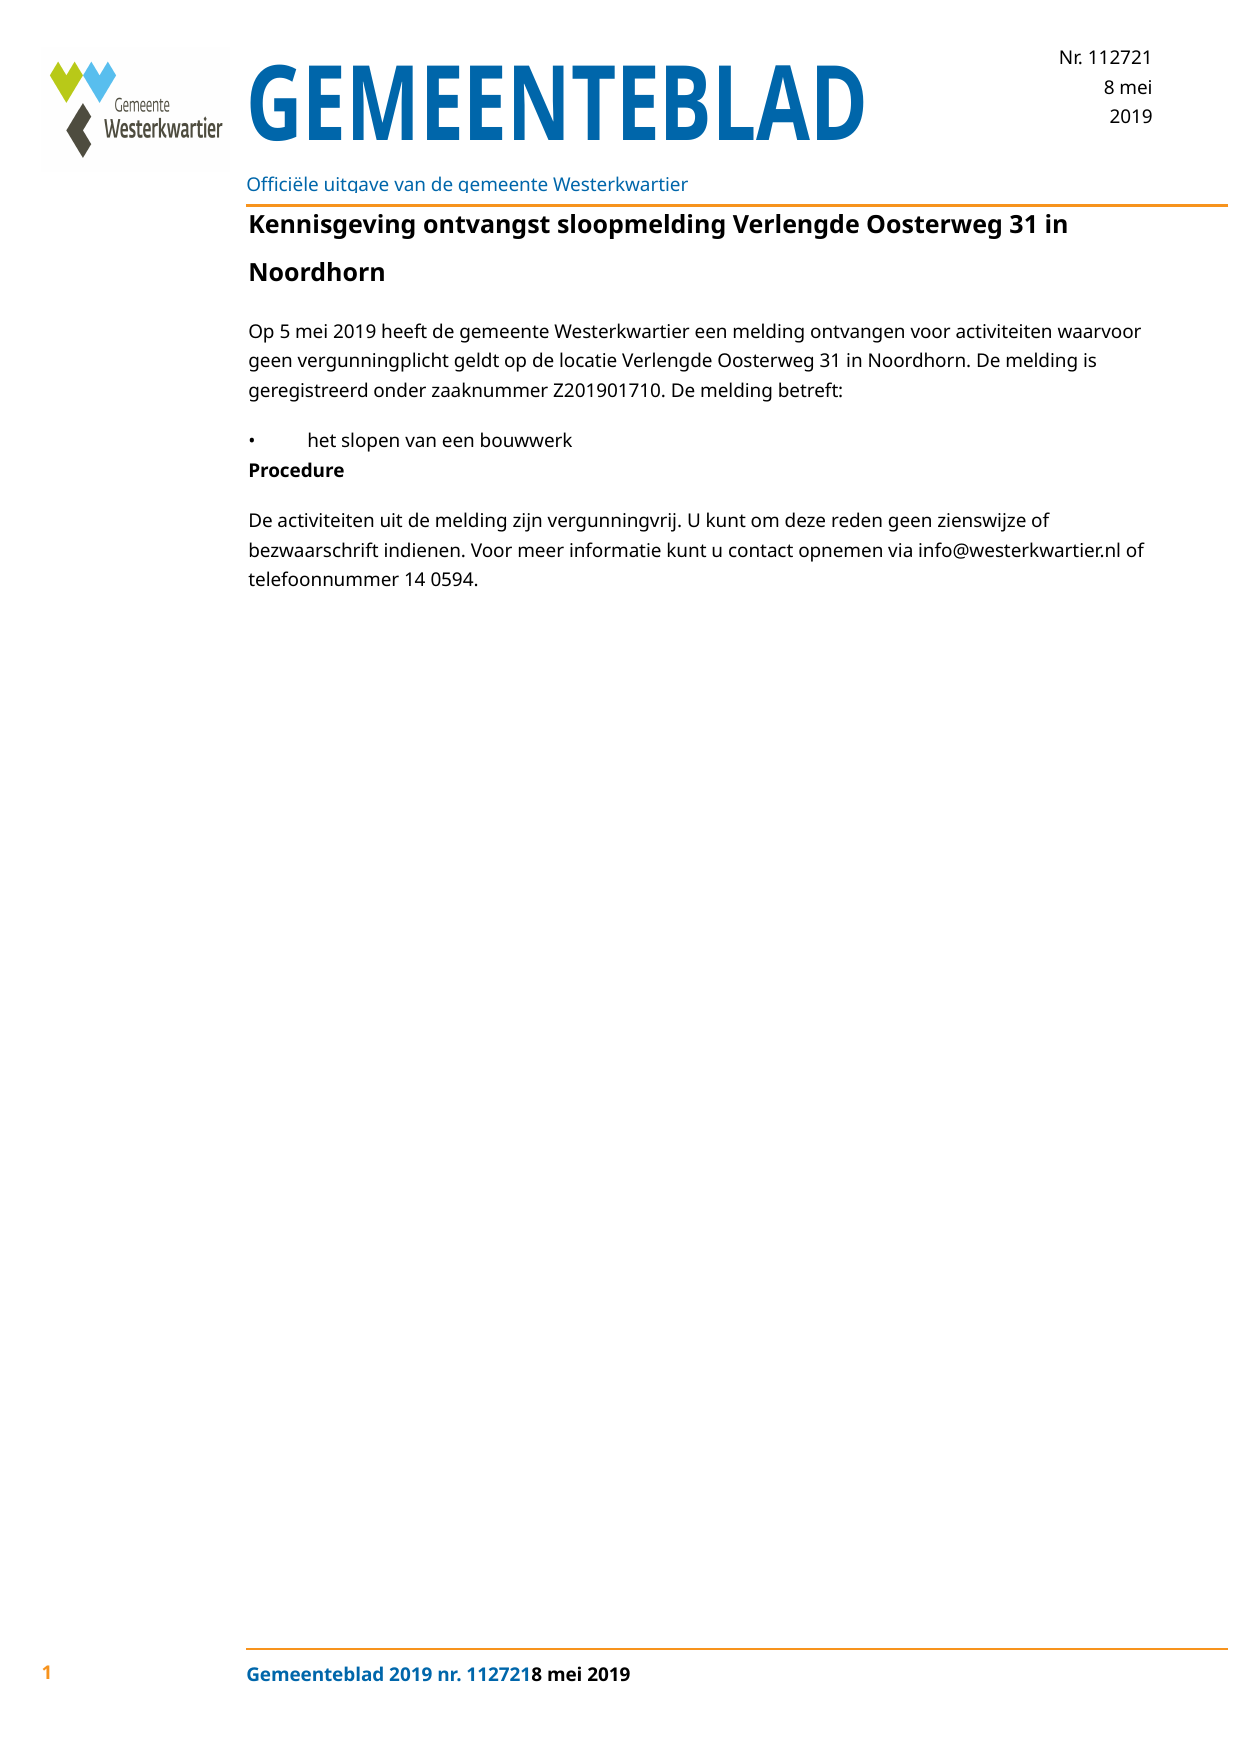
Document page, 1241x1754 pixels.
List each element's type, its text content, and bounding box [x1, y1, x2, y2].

text Op 5 mei 2019 heeft de gemeente Westerkwartier een melding ontvangen voor activiteiten waarvoor geen vergunningplicht geldt op de locatie Verlengde Oosterweg 31 in Noordhorn. De melding is geregistreerd onder zaaknummer Z201901710. De melding betreft: [248, 318, 1152, 403]
list het slopen van een bouwwerk [248, 427, 1152, 453]
text Kennisgeving ontvangst sloopmelding Verlengde Oosterweg 31 in Noordhorn [248, 207, 1152, 288]
picture [41, 47, 231, 172]
text Procedure [248, 457, 1152, 483]
text De activiteiten uit de melding zijn vergunningvrij. U kunt om deze reden geen zienswijze of bezwaarschrift indienen. Voor meer informatie kunt u contact opnemen via info@westerkwartier.nl of telefoonnummer 14 0594. [248, 507, 1152, 592]
